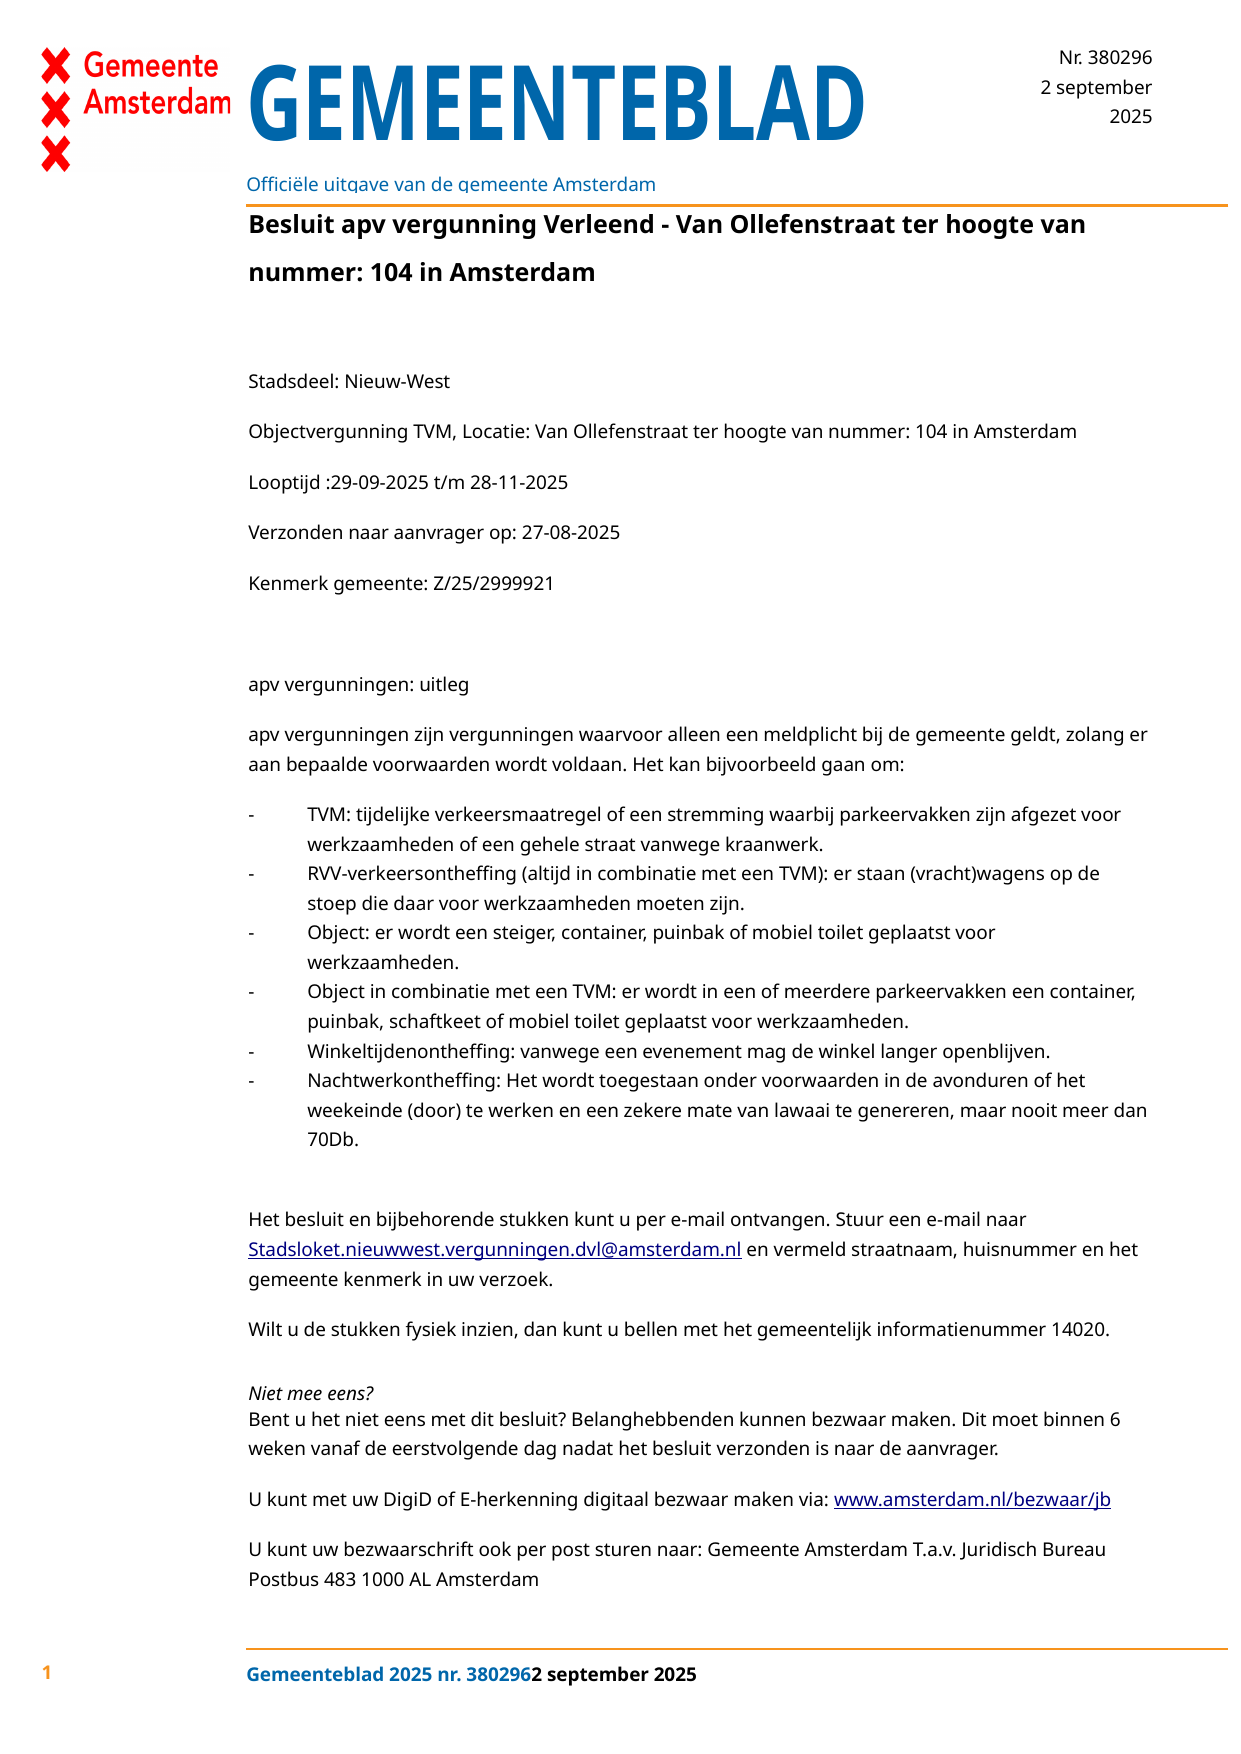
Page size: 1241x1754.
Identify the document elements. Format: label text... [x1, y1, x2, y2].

list RVV-verkeersontheffing (altijd in combinatie met een TVM): er staan (vracht)wagens op de stoep die daar voor werkzaamheden moeten zijn. [248, 860, 1152, 916]
text Bent u het niet eens met dit besluit? Belanghebbenden kunnen bezwaar maken. Dit moet binnen 6 weken vanaf de eerstvolgende dag nadat het besluit verzonden is naar de aanvrager. [248, 1406, 1152, 1461]
text Niet mee eens? [248, 1380, 1152, 1406]
text Het besluit en bijbehorende stukken kunt u per e-mail ontvangen. Stuur een e-mail naar Stadsloket.nieuwwest.vergunningen.dvl@amsterdam.nl en vermeld straatnaam, huisnummer en het gemeente kenmerk in uw verzoek. [248, 1207, 1152, 1292]
text Objectvergunning TVM, Locatie: Van Ollefenstraat ter hoogte van nummer: 104 in Amsterdam [248, 419, 1152, 444]
text Looptijd :29-09-2025 t/m 28-11-2025 [248, 469, 1152, 495]
text U kunt uw bezwaarschrift ook per post sturen naar: Gemeente Amsterdam T.a.v. Juridisch Bureau Postbus 483 1000 AL Amsterdam [248, 1536, 1152, 1592]
list TVM: tijdelijke verkeersmaatregel of een stremming waarbij parkeervakken zijn afgezet voor werkzaamheden of een gehele straat vanwege kraanwerk. [248, 801, 1152, 857]
text Stadsdeel: Nieuw-West [248, 368, 1152, 394]
text Besluit apv vergunning Verleend - Van Ollefenstraat ter hoogte van nummer: 104 in Amsterdam [248, 207, 1152, 288]
text Verzonden naar aanvrager op: 27-08-2025 [248, 519, 1152, 545]
list Winkeltijdenontheffing: vanwege een evenement mag de winkel langer openblijven. [248, 1038, 1152, 1064]
text Wilt u de stukken fysiek inzien, dan kunt u bellen met het gemeentelijk informatienummer 14020. [248, 1316, 1152, 1342]
text apv vergunningen: uitleg [248, 671, 1152, 697]
text Kenmerk gemeente: Z/25/2999921 [248, 570, 1152, 596]
list Object: er wordt een steiger, container, puinbak of mobiel toilet geplaatst voor werkzaamheden. [248, 919, 1152, 975]
list Object in combinatie met een TVM: er wordt in een of meerdere parkeervakken een container, puinbak, schaftkeet of mobiel toilet geplaatst voor werkzaamheden. [248, 979, 1152, 1034]
list Nachtwerkontheffing: Het wordt toegestaan onder voorwaarden in de avonduren of het weekeinde (door) te werken en een zekere mate van lawaai te genereren, maar nooit meer dan 70Db. [248, 1067, 1152, 1152]
picture [41, 47, 231, 172]
text U kunt met uw DigiD of E-herkenning digitaal bezwaar maken via: www.amsterdam.nl/bezwaar/jb [248, 1486, 1152, 1512]
text apv vergunningen zijn vergunningen waarvoor alleen een meldplicht bij de gemeente geldt, zolang er aan bepaalde voorwaarden wordt voldaan. Het kan bijvoorbeeld gaan om: [248, 721, 1152, 777]
